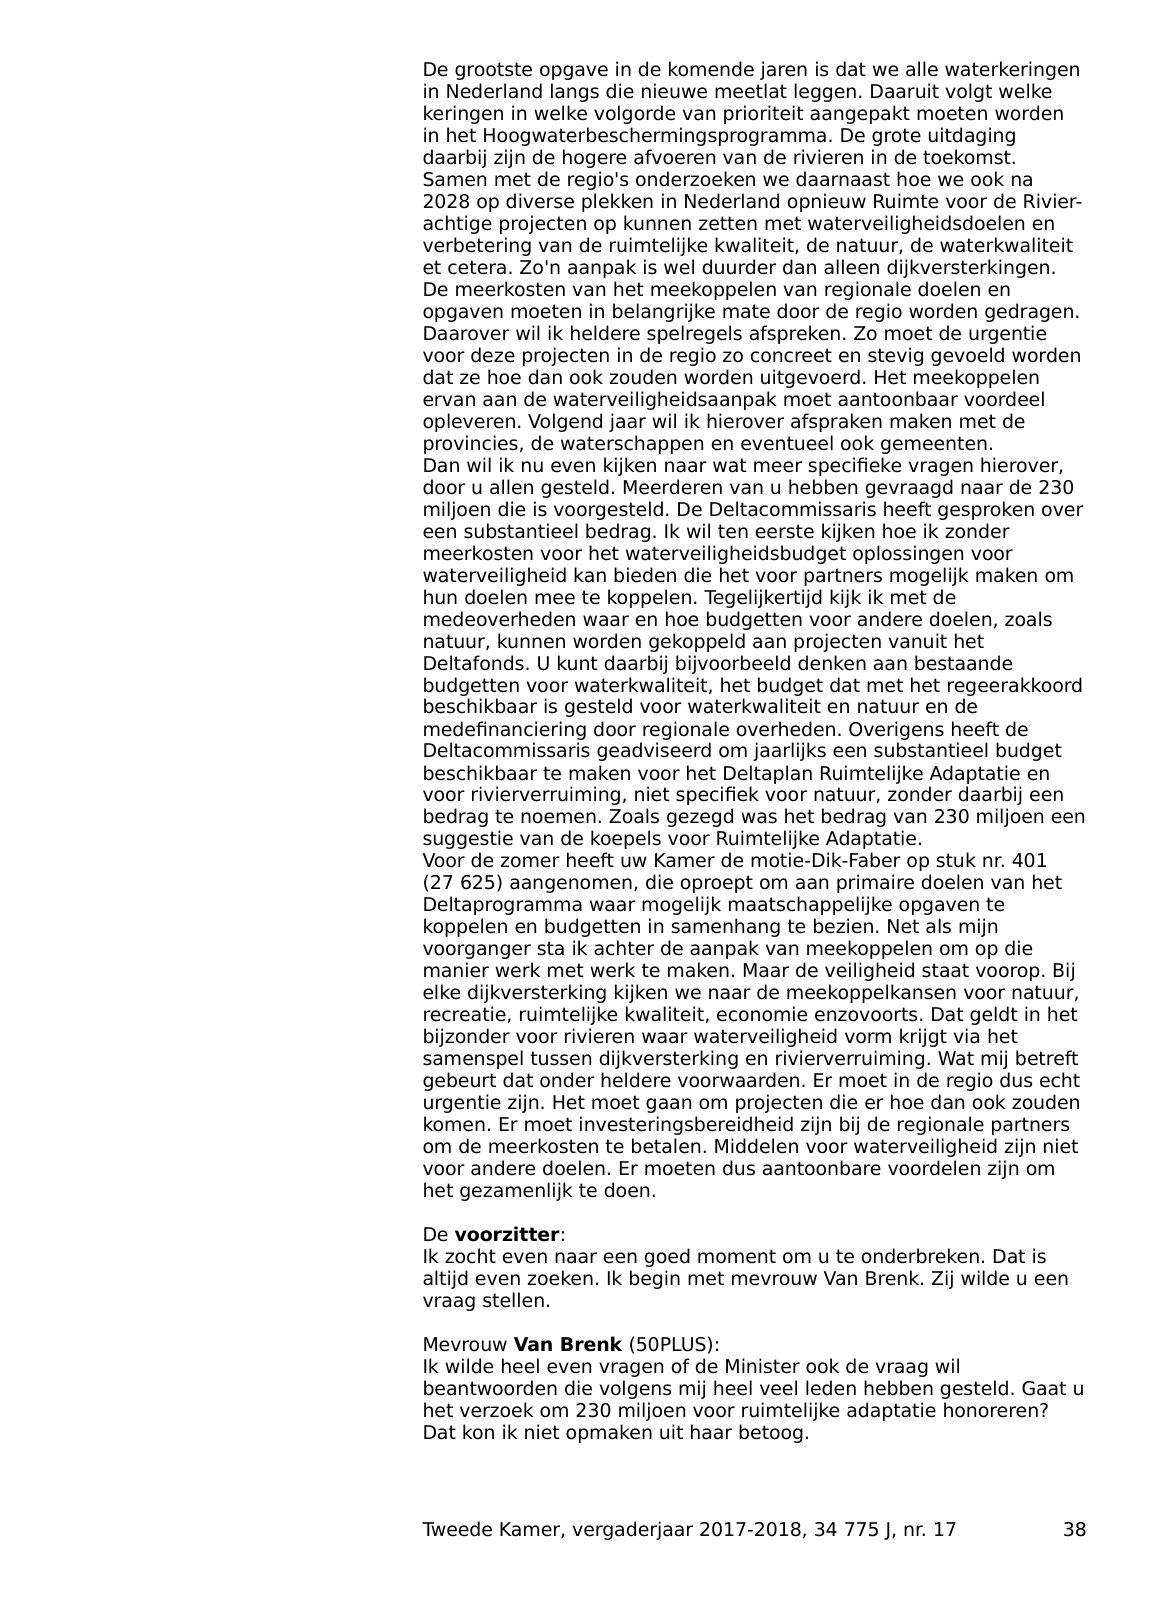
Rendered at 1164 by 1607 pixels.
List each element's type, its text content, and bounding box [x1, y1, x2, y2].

text Mevrouw Van Brenk (50PLUS): [422, 1334, 1087, 1356]
text Samen met de regio's onderzoeken we daarnaast hoe we ook na 2028 op diverse plekken in Nederland opnieuw Ruimte voor de Rivier-achtige projecten op kunnen zetten met waterveiligheidsdoelen en verbetering van de ruimtelijke kwaliteit, de natuur, de waterkwaliteit et cetera. Zo'n aanpak is wel duurder dan alleen dijkversterkingen. De meerkosten van het meekoppelen van regionale doelen en opgaven moeten in belangrijke mate door de regio worden gedragen. Daarover wil ik heldere spelregels afspreken. Zo moet de urgentie voor deze projecten in de regio zo concreet en stevig gevoeld worden dat ze hoe dan ook zouden worden uitgevoerd. Het meekoppelen ervan aan de waterveiligheidsaanpak moet aantoonbaar voordeel opleveren. Volgend jaar wil ik hierover afspraken maken met de provincies, de waterschappen en eventueel ook gemeenten. [422, 169, 1087, 455]
text Ik zocht even naar een goed moment om u te onderbreken. Dat is altijd even zoeken. Ik begin met mevrouw Van Brenk. Zij wilde u een vraag stellen. [422, 1246, 1087, 1312]
text Dan wil ik nu even kijken naar wat meer specifieke vragen hierover, door u allen gesteld. Meerderen van u hebben gevraagd naar de 230 miljoen die is voorgesteld. De Deltacommissaris heeft gesproken over een substantieel bedrag. Ik wil ten eerste kijken hoe ik zonder meerkosten voor het waterveiligheidsbudget oplossingen voor waterveiligheid kan bieden die het voor partners mogelijk maken om hun doelen mee te koppelen. Tegelijkertijd kijk ik met de medeoverheden waar en hoe budgetten voor andere doelen, zoals natuur, kunnen worden gekoppeld aan projecten vanuit het Deltafonds. U kunt daarbij bijvoorbeeld denken aan bestaande budgetten voor waterkwaliteit, het budget dat met het regeerakkoord beschikbaar is gesteld voor waterkwaliteit en natuur en de medefinanciering door regionale overheden. Overigens heeft de Deltacommissaris geadviseerd om jaarlijks een substantieel budget beschikbaar te maken voor het Deltaplan Ruimtelijke Adaptatie en voor rivierverruiming, niet specifiek voor natuur, zonder daarbij een bedrag te noemen. Zoals gezegd was het bedrag van 230 miljoen een suggestie van de koepels voor Ruimtelijke Adaptatie. [422, 455, 1087, 850]
text De grootste opgave in de komende jaren is dat we alle waterkeringen in Nederland langs die nieuwe meetlat leggen. Daaruit volgt welke keringen in welke volgorde van prioriteit aangepakt moeten worden in het Hoogwaterbeschermingsprogramma. De grote uitdaging daarbij zijn de hogere afvoeren van de rivieren in de toekomst. [422, 59, 1087, 169]
text De voorzitter: [422, 1224, 1087, 1246]
text Ik wilde heel even vragen of de Minister ook de vraag wil beantwoorden die volgens mij heel veel leden hebben gesteld. Gaat u het verzoek om 230 miljoen voor ruimtelijke adaptatie honoreren? Dat kon ik niet opmaken uit haar betoog. [422, 1356, 1087, 1444]
text Voor de zomer heeft uw Kamer de motie-Dik-Faber op stuk nr. 401 (27 625) aangenomen, die oproept om aan primaire doelen van het Deltaprogramma waar mogelijk maatschappelijke opgaven te koppelen en budgetten in samenhang te bezien. Net als mijn voorganger sta ik achter de aanpak van meekoppelen om op die manier werk met werk te maken. Maar de veiligheid staat voorop. Bij elke dijkversterking kijken we naar de meekoppelkansen voor natuur, recreatie, ruimtelijke kwaliteit, economie enzovoorts. Dat geldt in het bijzonder voor rivieren waar waterveiligheid vorm krijgt via het samenspel tussen dijkversterking en rivierverruiming. Wat mij betreft gebeurt dat onder heldere voorwaarden. Er moet in de regio dus echt urgentie zijn. Het moet gaan om projecten die er hoe dan ook zouden komen. Er moet investeringsbereidheid zijn bij de regionale partners om de meerkosten te betalen. Middelen voor waterveiligheid zijn niet voor andere doelen. Er moeten dus aantoonbare voordelen zijn om het gezamenlijk te doen. [422, 850, 1087, 1202]
